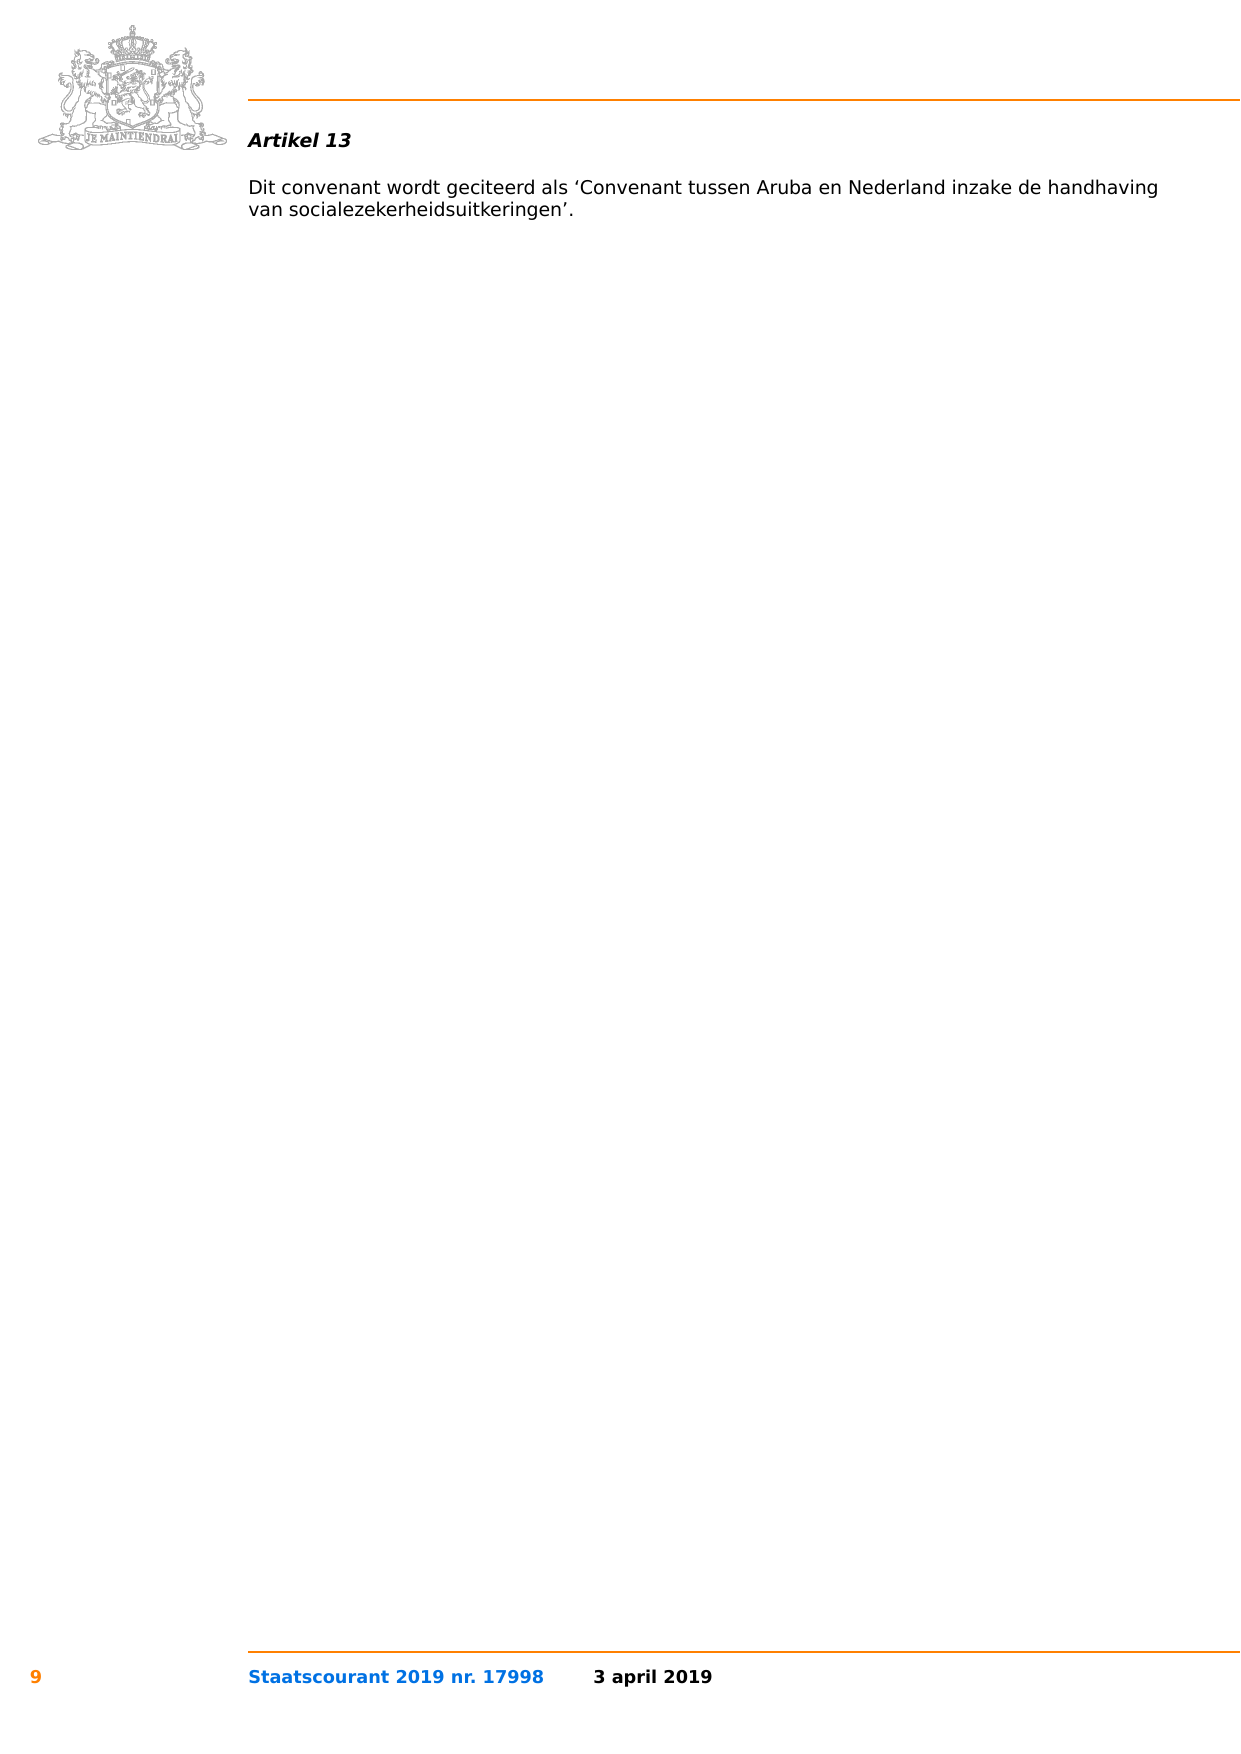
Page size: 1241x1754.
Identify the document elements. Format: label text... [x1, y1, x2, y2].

picture [38, 25, 227, 150]
subtitle Artikel 13 [248, 130, 1163, 152]
text Dit convenant wordt geciteerd als ‘Convenant tussen Aruba en Nederland inzake de handhaving van socialezekerheidsuitkeringen’. [248, 177, 1163, 221]
